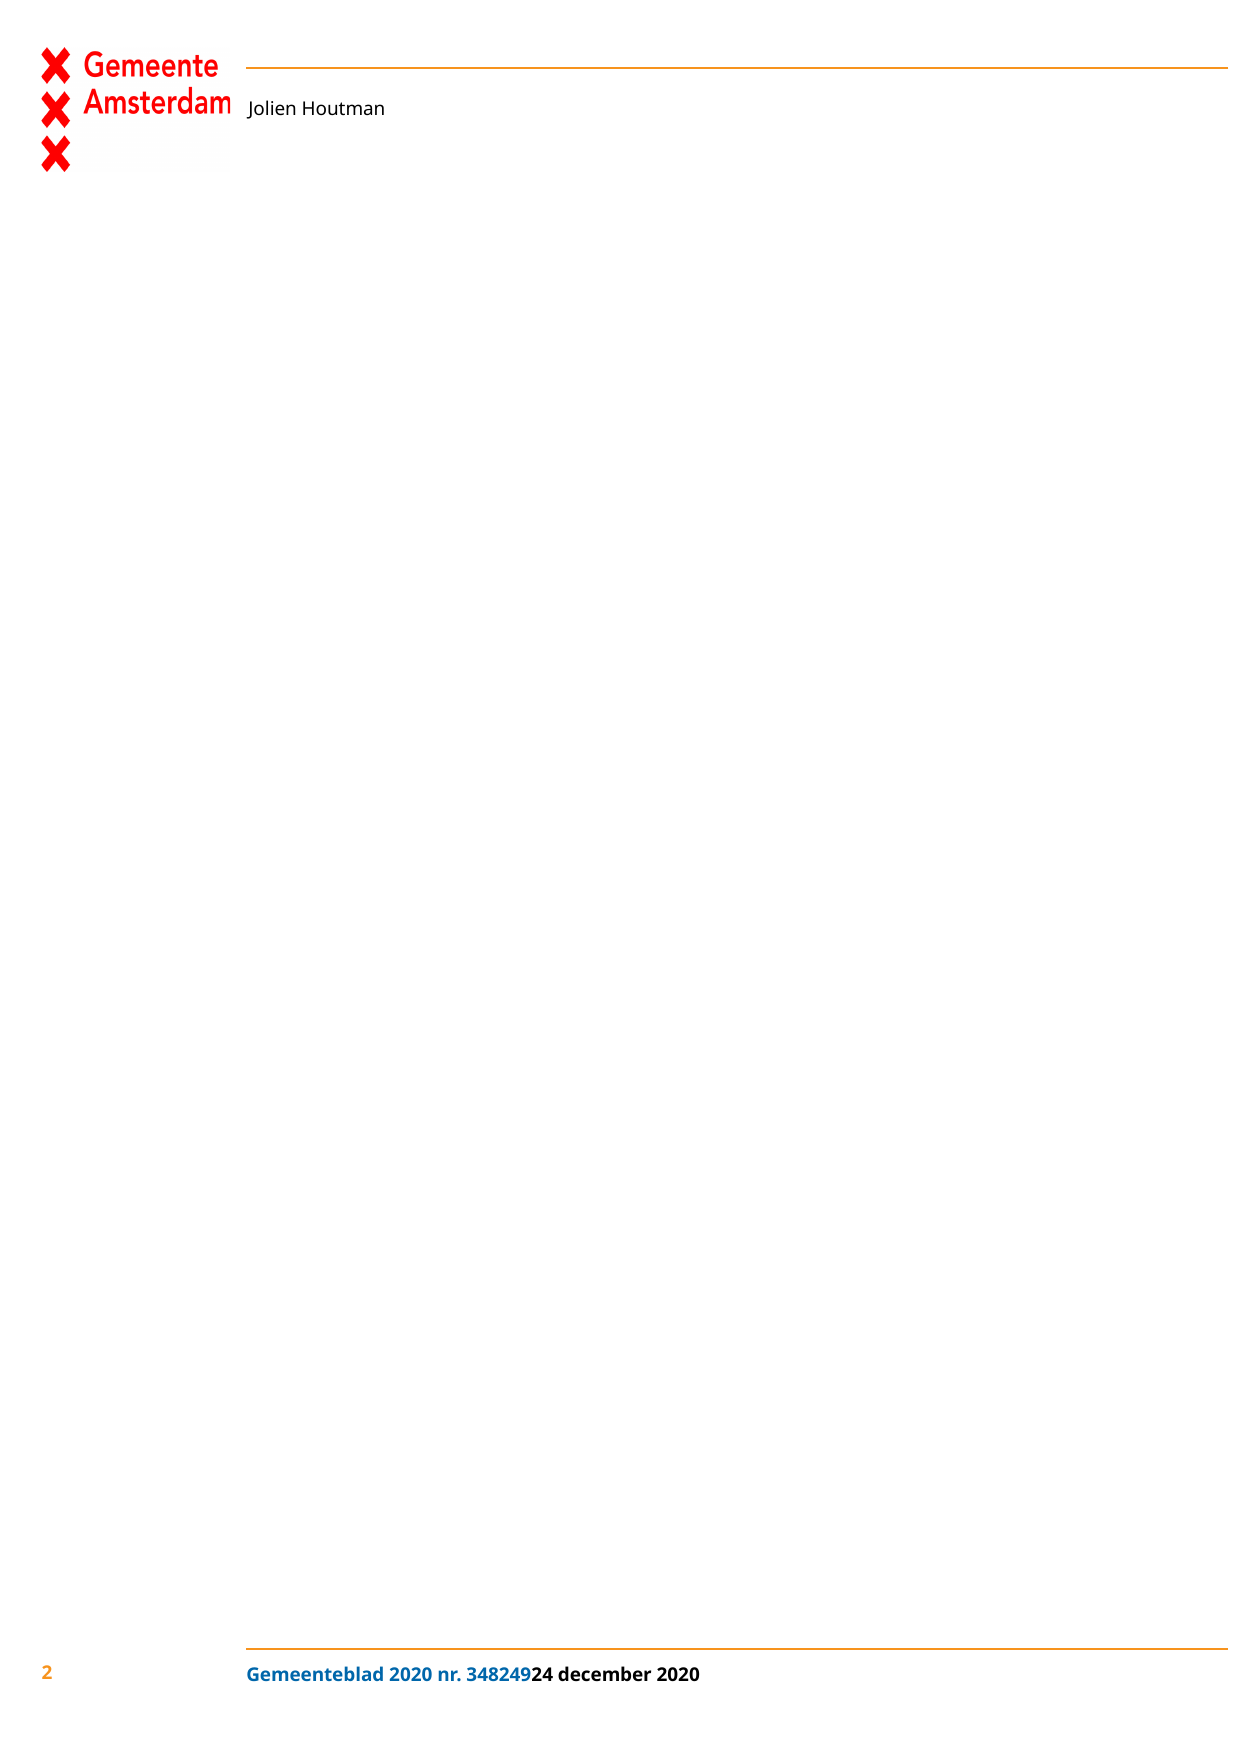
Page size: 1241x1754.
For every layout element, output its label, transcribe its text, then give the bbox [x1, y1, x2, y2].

picture [41, 47, 231, 172]
text Jolien Houtman [248, 95, 1152, 121]
